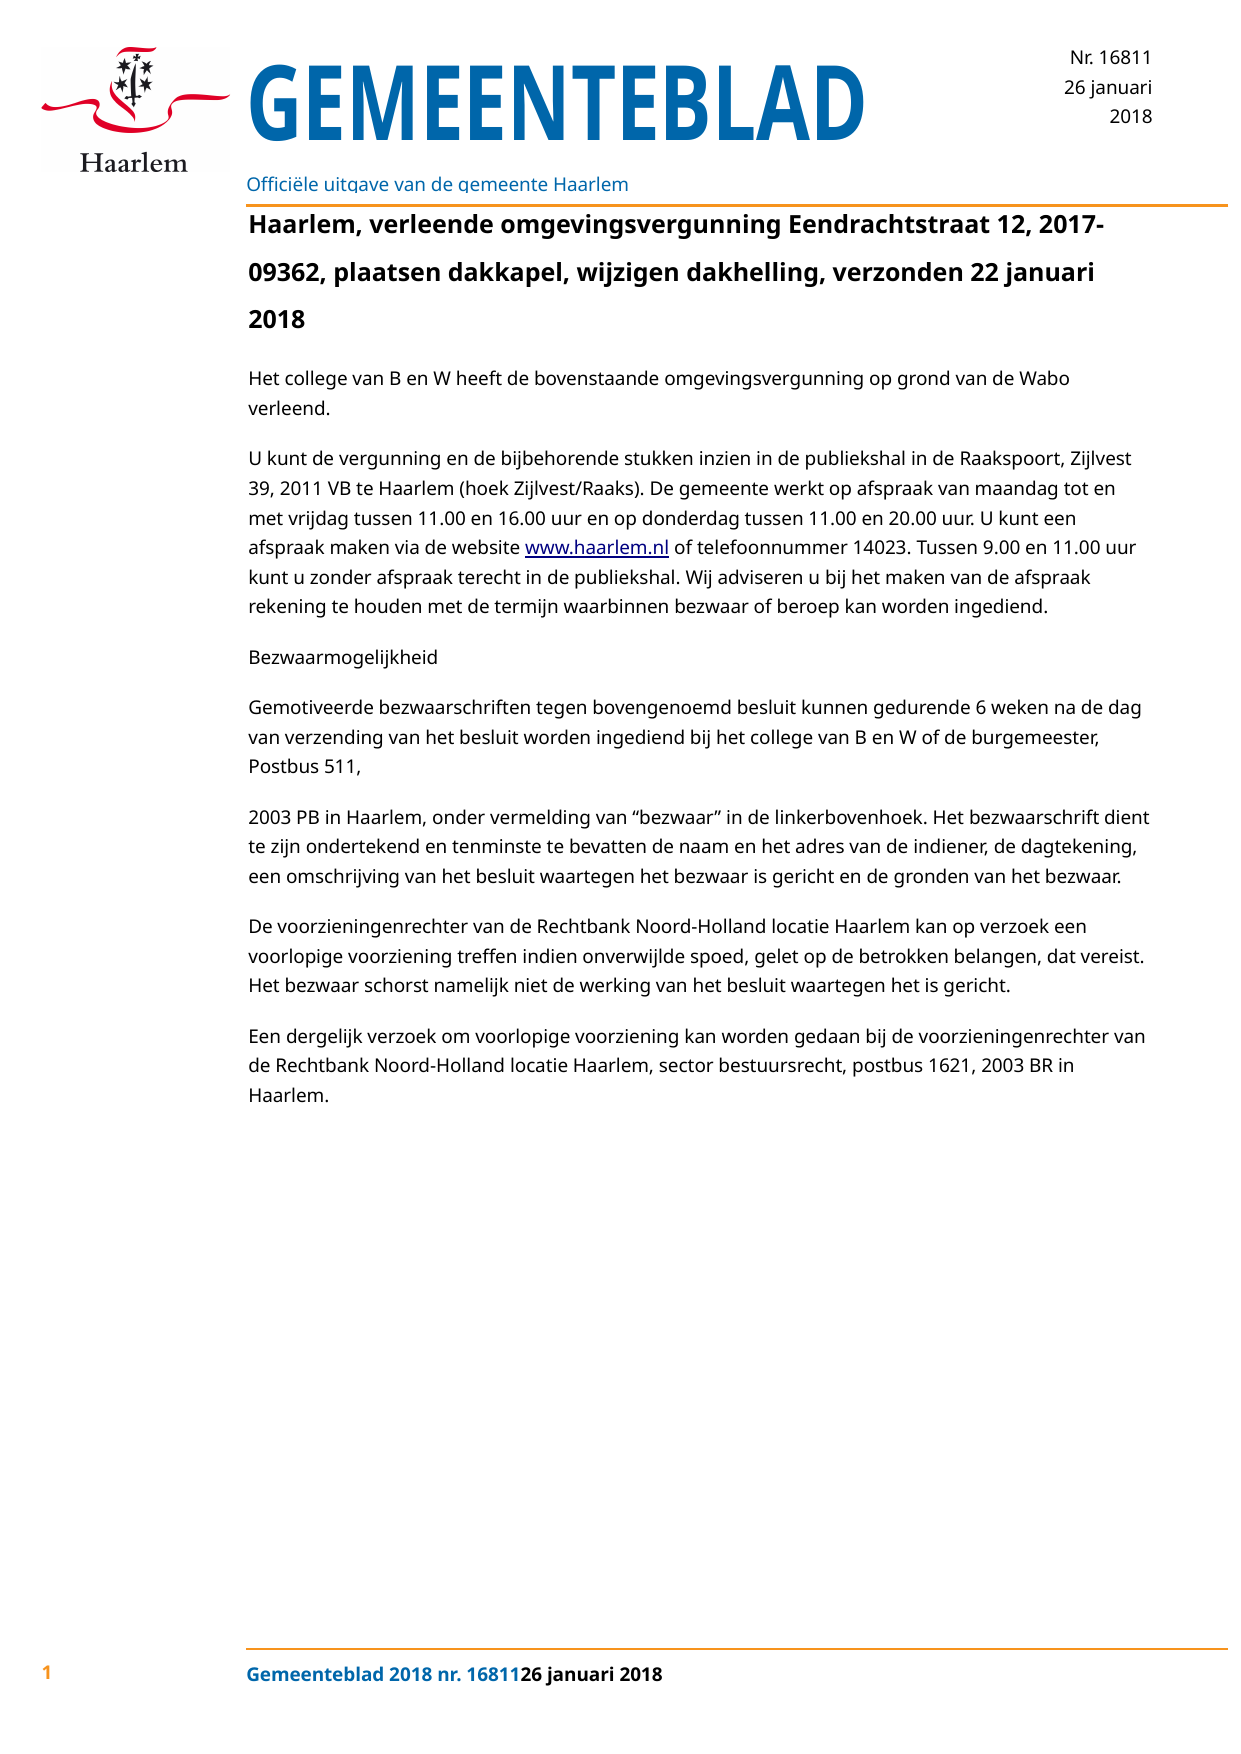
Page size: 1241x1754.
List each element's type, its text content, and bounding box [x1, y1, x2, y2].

text Een dergelijk verzoek om voorlopige voorziening kan worden gedaan bij de voorzieningenrechter van de Rechtbank Noord-Holland locatie Haarlem, sector bestuursrecht, postbus 1621, 2003 BR in Haarlem. [248, 1023, 1152, 1108]
text De voorzieningenrechter van de Rechtbank Noord-Holland locatie Haarlem kan op verzoek een voorlopige voorziening treffen indien onverwijlde spoed, gelet op de betrokken belangen, dat vereist. Het bezwaar schorst namelijk niet de werking van het besluit waartegen het is gericht. [248, 913, 1152, 998]
text 2003 PB in Haarlem, onder vermelding van “bezwaar” in de linkerbovenhoek. Het bezwaarschrift dient te zijn ondertekend en tenminste te bevatten de naam en het adres van de indiener, de dagtekening, een omschrijving van het besluit waartegen het bezwaar is gericht en de gronden van het bezwaar. [248, 804, 1152, 889]
text Gemotiveerde bezwaarschriften tegen bovengenoemd besluit kunnen gedurende 6 weken na de dag van verzending van het besluit worden ingediend bij het college van B en W of de burgemeester, Postbus 511, [248, 694, 1152, 779]
text U kunt de vergunning en de bijbehorende stukken inzien in de publiekshal in de Raakspoort, Zijlvest 39, 2011 VB te Haarlem (hoek Zijlvest/Raaks). De gemeente werkt op afspraak van maandag tot en met vrijdag tussen 11.00 en 16.00 uur en op donderdag tussen 11.00 en 20.00 uur. U kunt een afspraak maken via de website www.haarlem.nl of telefoonnummer 14023. Tussen 9.00 en 11.00 uur kunt u zonder afspraak terecht in de publiekshal. Wij adviseren u bij het maken van de afspraak rekening te houden met de termijn waarbinnen bezwaar of beroep kan worden ingediend. [248, 446, 1152, 619]
text Bezwaarmogelijkheid [248, 644, 1152, 669]
text Haarlem, verleende omgevingsvergunning Eendrachtstraat 12, 2017-09362, plaatsen dakkapel, wijzigen dakhelling, verzonden 22 januari 2018 [248, 207, 1152, 336]
text Het college van B en W heeft de bovenstaande omgevingsvergunning op grond van de Wabo verleend. [248, 366, 1152, 421]
picture [41, 47, 231, 172]
